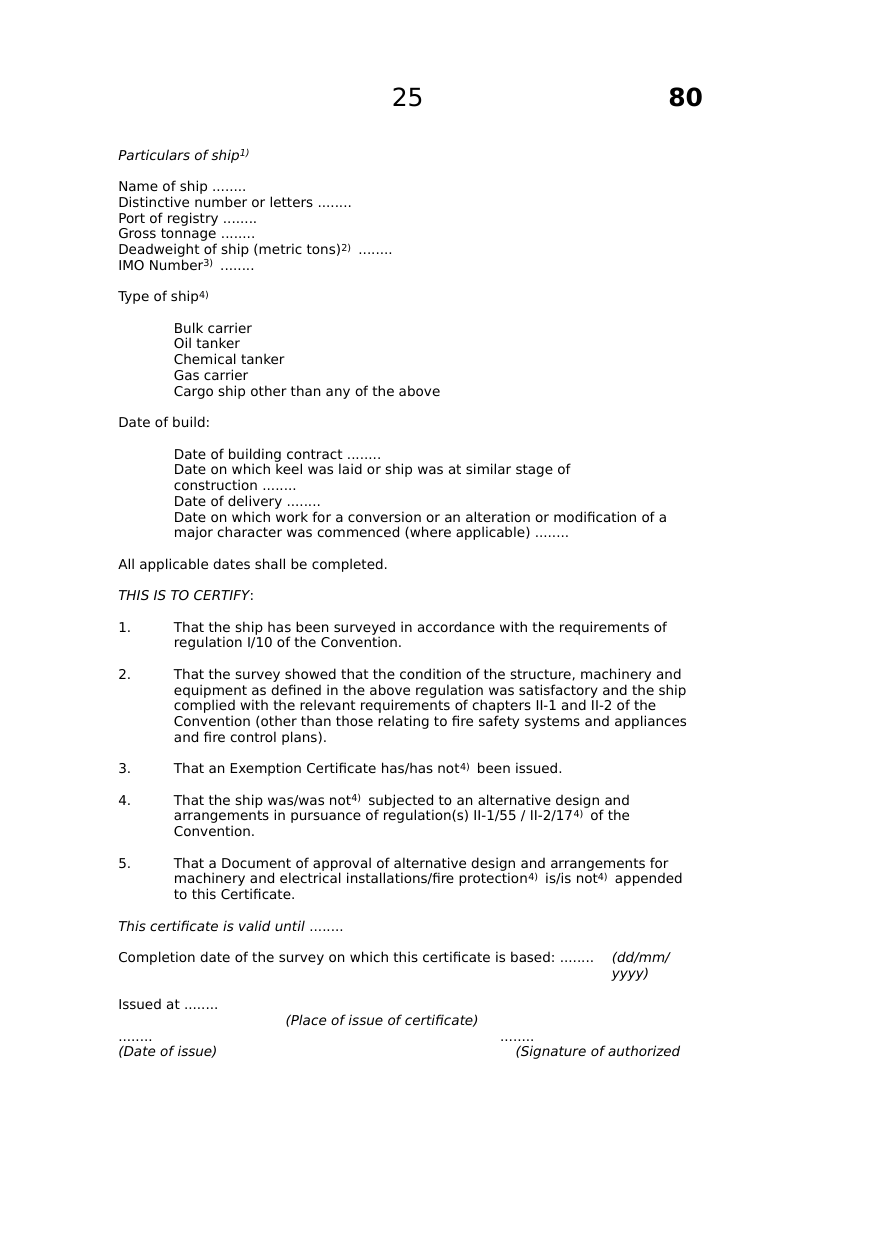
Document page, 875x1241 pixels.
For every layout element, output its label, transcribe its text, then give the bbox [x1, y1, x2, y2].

table_cell [118, 1013, 168, 1028]
table_cell (Date of issue) [118, 1044, 271, 1060]
table_cell Gas carrier [168, 368, 703, 383]
table_cell [271, 651, 494, 667]
table_cell That the ship has been surveyed in accordance with the requirements of regulation I/10 of the Convention. [168, 620, 703, 651]
table_cell [118, 934, 168, 950]
table_cell Deadweight of ship (metric tons)2) ........ [118, 242, 703, 258]
table_cell [118, 431, 168, 446]
table_cell Name of ship ........ [118, 179, 703, 195]
table_cell [118, 777, 168, 792]
table_cell Cargo ship other than any of the above [168, 384, 703, 399]
table_cell [606, 1013, 703, 1028]
table_cell That the survey showed that the condition of the structure, machinery and equipment as defined in the above regulation was satisfactory and the ship complied with the relevant requirements of chapters II-1 and II-2 of the Convention (other than those relating to fire safety systems and appliances and fire control plans). [168, 667, 703, 745]
table_cell Date on which work for a conversion or an alteration or modification of a major character was commenced (where applicable) ........ [168, 509, 703, 541]
table_cell (dd/mm/yyyy) [606, 950, 703, 981]
table_cell [271, 934, 494, 950]
table_cell [494, 604, 606, 619]
table_cell Gross tonnage ........ [118, 226, 703, 242]
table_cell [118, 604, 168, 619]
table_cell 5. [118, 855, 168, 903]
table_cell [271, 1044, 494, 1060]
table_cell [606, 981, 703, 997]
table_cell [118, 981, 168, 997]
table_cell [168, 431, 703, 446]
table_cell [118, 572, 168, 588]
table_cell Date on which keel was laid or ship was at similar stage of construction ........ [168, 462, 703, 494]
table_cell That an Exemption Certificate has/has not4) been issued. [168, 761, 703, 777]
table_cell [118, 541, 168, 557]
table_cell [606, 1029, 703, 1044]
table_cell [168, 541, 703, 557]
table_cell Date of delivery ........ [168, 494, 703, 509]
table_cell [606, 840, 703, 855]
table_cell [494, 997, 606, 1013]
table_cell [168, 903, 271, 918]
table_cell That a Document of approval of alternative design and arrangements for machinery and electrical installations/fire protection4) is/is not4) appended to this Certificate. [168, 855, 703, 903]
table_cell [494, 934, 606, 950]
table_cell 4. [118, 793, 168, 840]
table_cell [494, 903, 606, 918]
table_cell IMO Number3) ........ [118, 258, 703, 273]
table_cell 3. [118, 761, 168, 777]
table_cell [118, 368, 168, 383]
table_cell [271, 777, 494, 792]
table_cell [118, 321, 168, 336]
table_cell Oil tanker [168, 336, 703, 352]
table_cell [606, 903, 703, 918]
table_cell [494, 981, 606, 997]
table_cell [168, 572, 271, 588]
table_cell [494, 1013, 606, 1028]
table_cell [271, 1029, 494, 1044]
table_cell [168, 1013, 271, 1028]
table_cell Chemical tanker [168, 352, 703, 368]
table_cell [494, 840, 606, 855]
table_cell Particulars of ship1) [118, 148, 703, 163]
table_cell [168, 399, 271, 415]
table_cell ........ [494, 1029, 606, 1044]
table_cell [606, 604, 703, 619]
table_cell [494, 163, 606, 179]
table_cell [271, 903, 494, 918]
table_cell [118, 132, 168, 148]
table_cell [271, 572, 494, 588]
table_cell [118, 446, 168, 462]
table_cell [118, 840, 168, 855]
table_cell [168, 981, 271, 997]
table_cell [118, 903, 168, 918]
table_cell [606, 399, 703, 415]
table_cell [606, 745, 703, 761]
table_cell [271, 745, 494, 761]
table_cell Distinctive number or letters ........ [118, 195, 703, 211]
table_cell [168, 934, 271, 950]
table_cell [168, 651, 271, 667]
table_cell [118, 305, 168, 321]
table_cell [606, 997, 703, 1013]
table_cell [606, 934, 703, 950]
table_cell 2. [118, 667, 168, 745]
table_cell (Place of issue of certificate) [271, 1013, 494, 1028]
table_cell [118, 163, 168, 179]
table_cell Date of build: [118, 415, 703, 431]
table_cell Port of registry ........ [118, 211, 703, 226]
table_cell [118, 399, 168, 415]
table_cell [168, 745, 271, 761]
table_cell [606, 651, 703, 667]
table_cell [168, 163, 271, 179]
table_cell Completion date of the survey on which this certificate is based: ........ [118, 950, 606, 981]
table_cell Issued at ........ [118, 997, 271, 1013]
table_cell [494, 132, 606, 148]
table_cell [118, 462, 168, 494]
table_cell [118, 494, 168, 509]
table_cell [271, 132, 494, 148]
table_cell [494, 399, 606, 415]
table_cell [271, 604, 494, 619]
table_cell [118, 336, 168, 352]
table_cell This certificate is valid until ........ [118, 918, 703, 934]
table_cell [494, 651, 606, 667]
table_cell [168, 132, 271, 148]
table_cell 1. [118, 620, 168, 651]
table_cell [118, 352, 168, 368]
table_cell [606, 777, 703, 792]
table_cell [494, 572, 606, 588]
table_cell [606, 163, 703, 179]
table_cell [118, 745, 168, 761]
table_cell ........ [118, 1029, 271, 1044]
table_cell [494, 777, 606, 792]
table_cell [118, 509, 168, 541]
table_cell [494, 745, 606, 761]
table_cell [271, 399, 494, 415]
table_cell Date of building contract ........ [168, 446, 703, 462]
table_cell Bulk carrier [168, 321, 703, 336]
table_cell [606, 572, 703, 588]
table_cell [168, 305, 703, 321]
table_cell [118, 274, 703, 289]
table_cell [118, 384, 168, 399]
table_cell [271, 163, 494, 179]
table_cell That the ship was/was not4) subjected to an alternative design and arrangements in pursuance of regulation(s) II-1/55 / II-2/174) of the Convention. [168, 793, 703, 840]
table_cell [168, 777, 271, 792]
table_cell [118, 651, 168, 667]
table_cell [168, 604, 271, 619]
table_cell [271, 840, 494, 855]
table_cell THIS IS TO CERTIFY: [118, 588, 703, 604]
table_cell [606, 132, 703, 148]
table_cell [271, 981, 494, 997]
table_cell [168, 840, 271, 855]
table_cell [271, 997, 494, 1013]
table_cell All applicable dates shall be completed. [118, 557, 703, 572]
table_cell Type of ship4) [118, 289, 703, 305]
table_cell (Signature of authorized [494, 1044, 703, 1060]
